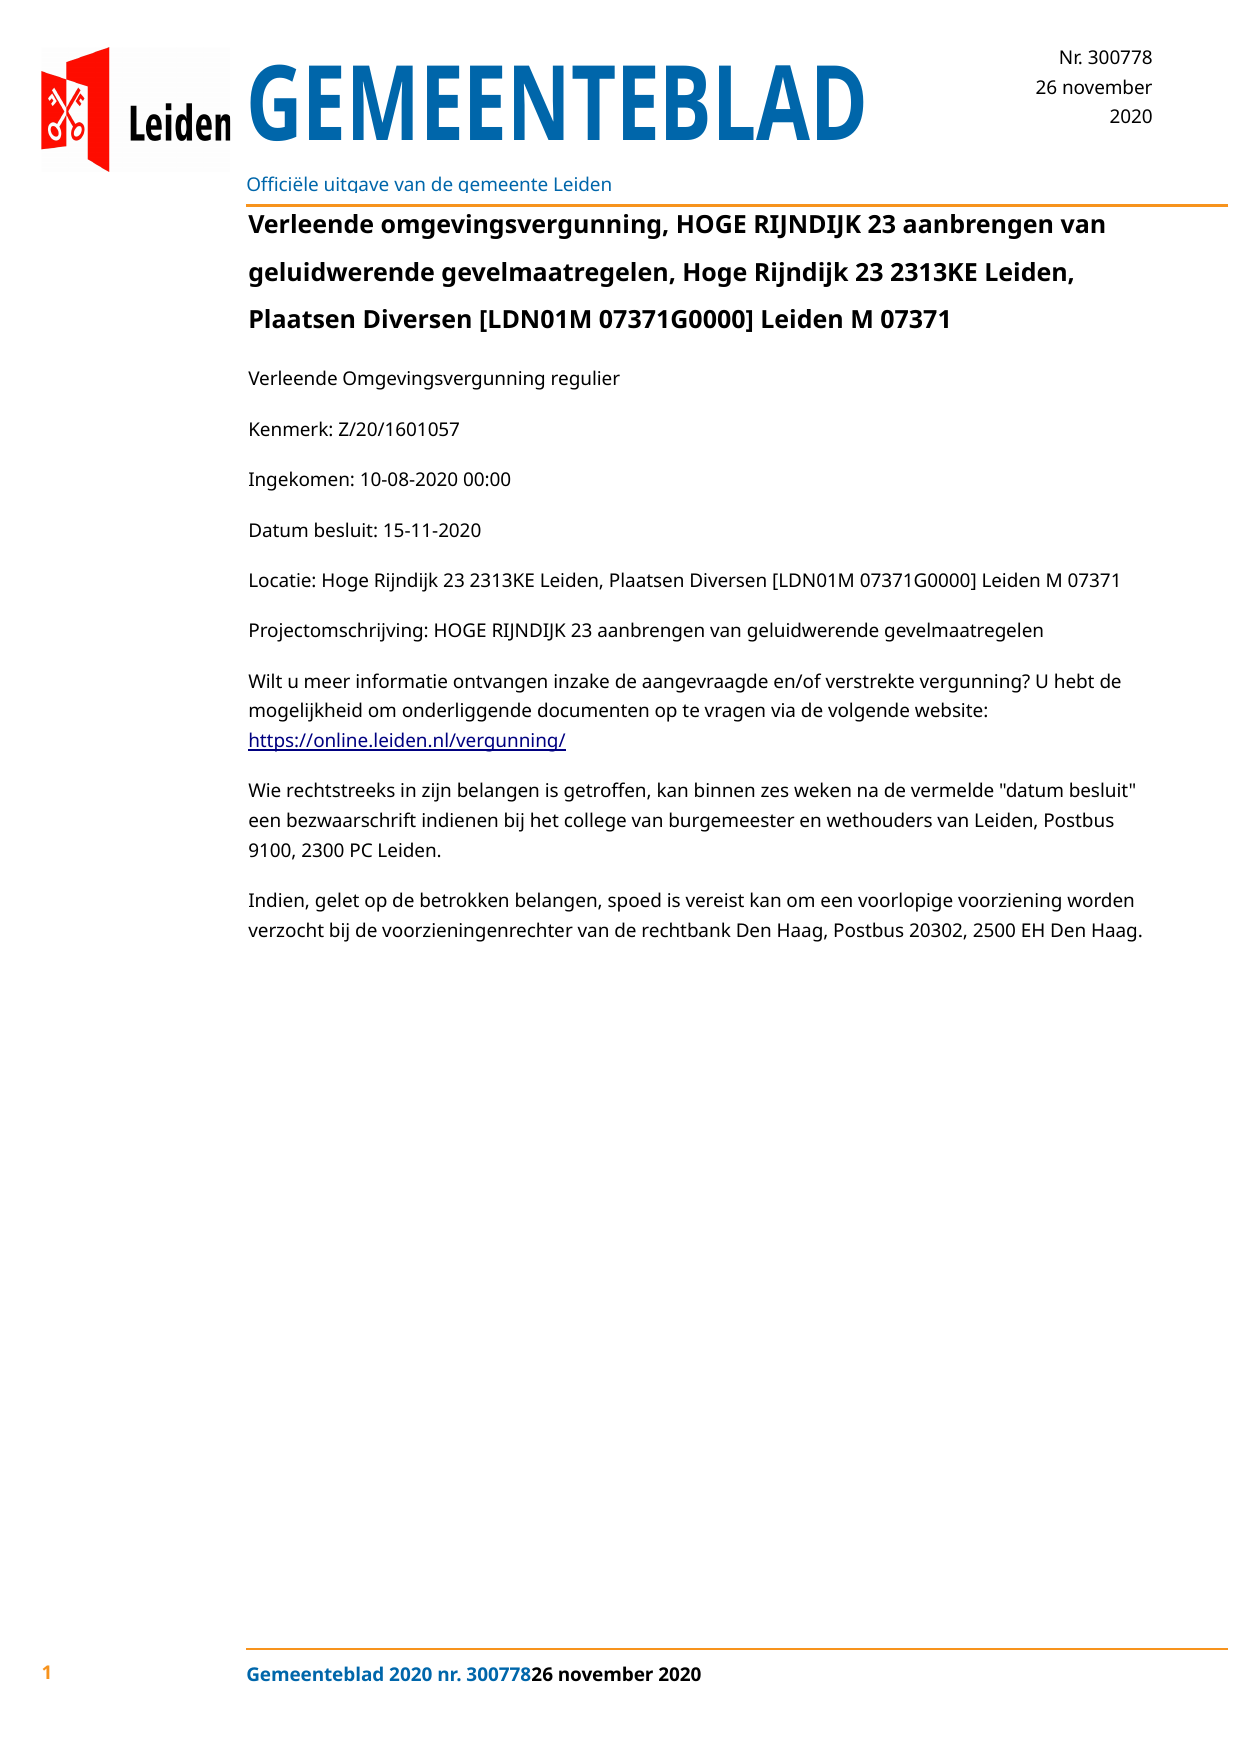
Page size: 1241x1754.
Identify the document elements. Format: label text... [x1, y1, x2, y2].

text Locatie: Hoge Rijndijk 23 2313KE Leiden, Plaatsen Diversen [LDN01M 07371G0000] Leiden M 07371 [248, 567, 1152, 593]
text Ingekomen: 10-08-2020 00:00 [248, 466, 1152, 492]
text Kenmerk: Z/20/1601057 [248, 416, 1152, 442]
text Verleende Omgevingsvergunning regulier [248, 366, 1152, 391]
text Wie rechtstreeks in zijn belangen is getroffen, kan binnen zes weken na de vermelde "datum besluit" een bezwaarschrift indienen bij het college van burgemeester en wethouders van Leiden, Postbus 9100, 2300 PC Leiden. [248, 778, 1152, 862]
picture [41, 47, 231, 172]
text Wilt u meer informatie ontvangen inzake de aangevraagde en/of verstrekte vergunning? U hebt de mogelijkheid om onderliggende documenten op te vragen via de volgende website: https://online.leiden.nl/vergunning/ [248, 668, 1152, 753]
text Verleende omgevingsvergunning, HOGE RIJNDIJK 23 aanbrengen van geluidwerende gevelmaatregelen, Hoge Rijndijk 23 2313KE Leiden, Plaatsen Diversen [LDN01M 07371G0000] Leiden M 07371 [248, 207, 1152, 336]
text Datum besluit: 15-11-2020 [248, 517, 1152, 542]
text Indien, gelet op de betrokken belangen, spoed is vereist kan om een voorlopige voorziening worden verzocht bij de voorzieningenrechter van de rechtbank Den Haag, Postbus 20302, 2500 EH Den Haag. [248, 887, 1152, 942]
text Projectomschrijving: HOGE RIJNDIJK 23 aanbrengen van geluidwerende gevelmaatregelen [248, 618, 1152, 643]
